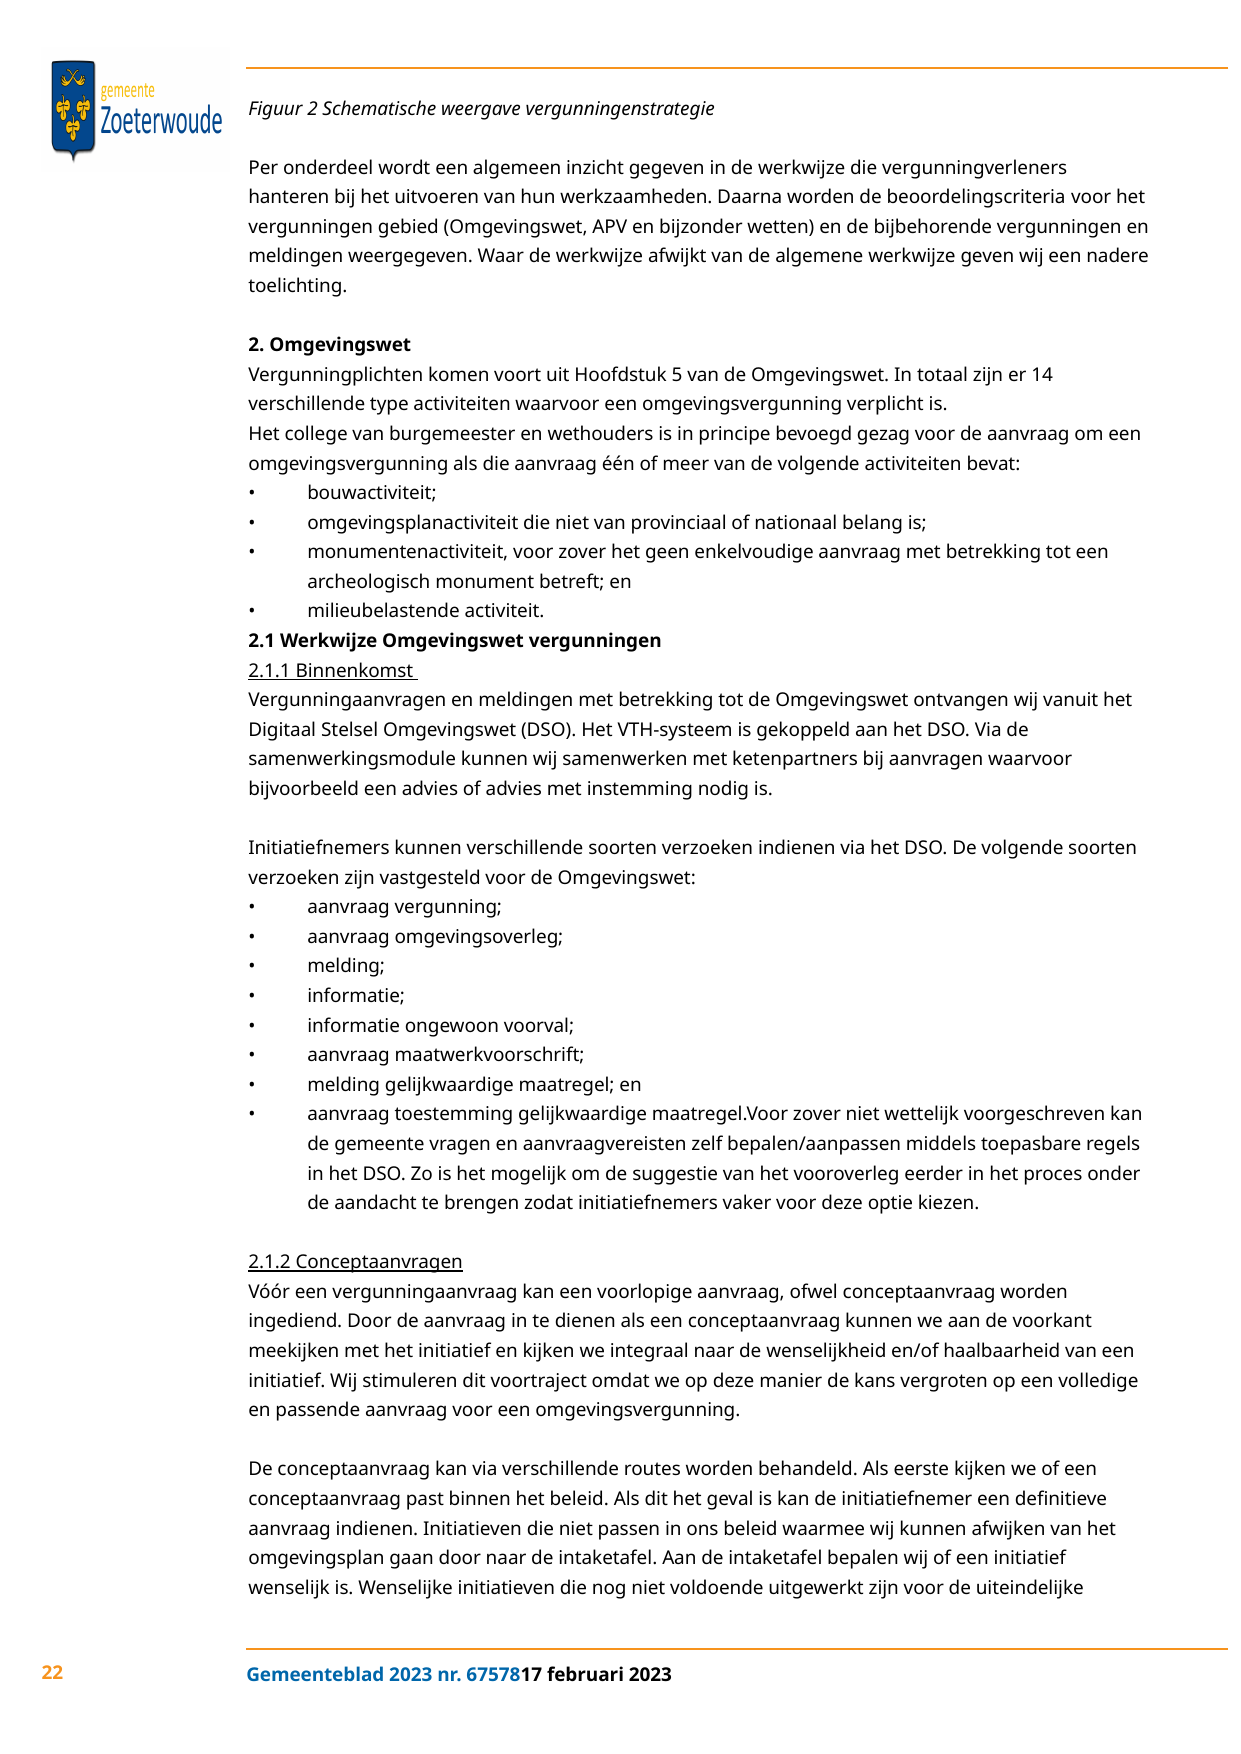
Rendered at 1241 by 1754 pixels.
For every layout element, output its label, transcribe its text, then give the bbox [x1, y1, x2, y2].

list melding; [248, 953, 1152, 978]
text 2. Omgevingswet [248, 331, 1152, 357]
list monumentenactiviteit, voor zover het geen enkelvoudige aanvraag met betrekking tot een archeologisch monument betreft; en [248, 538, 1152, 594]
list melding gelijkwaardige maatregel; en [248, 1071, 1152, 1097]
list omgevingsplanactiviteit die niet van provinciaal of nationaal belang is; [248, 509, 1152, 535]
text Figuur 2 Schematische weergave vergunningenstrategie [248, 95, 1152, 121]
text Initiatiefnemers kunnen verschillende soorten verzoeken indienen via het DSO. De volgende soorten verzoeken zijn vastgesteld voor de Omgevingswet: [248, 834, 1152, 890]
text Vóór een vergunningaanvraag kan een voorlopige aanvraag, ofwel conceptaanvraag worden ingediend. Door de aanvraag in te dienen als een conceptaanvraag kunnen we aan de voorkant meekijken met het initiatief en kijken we integraal naar de wenselijkheid en/of haalbaarheid van een initiatief. Wij stimuleren dit voortraject omdat we op deze manier de kans vergroten op een volledige en passende aanvraag voor een omgevingsvergunning. [248, 1278, 1152, 1422]
list milieubelastende activiteit. [248, 598, 1152, 623]
list aanvraag maatwerkvoorschrift; [248, 1041, 1152, 1067]
list aanvraag vergunning; [248, 893, 1152, 919]
text Per onderdeel wordt een algemeen inzicht gegeven in de werkwijze die vergunningverleners hanteren bij het uitvoeren van hun werkzaamheden. Daarna worden de beoordelingscriteria voor het vergunningen gebied (Omgevingswet, APV en bijzonder wetten) en de bijbehorende vergunningen en meldingen weergegeven. Waar de werkwijze afwijkt van de algemene werkwijze geven wij een nadere toelichting. [248, 154, 1152, 298]
list aanvraag omgevingsoverleg; [248, 923, 1152, 949]
list informatie; [248, 982, 1152, 1008]
list informatie ongewoon voorval; [248, 1012, 1152, 1038]
text Het college van burgemeester en wethouders is in principe bevoegd gezag voor de aanvraag om een omgevingsvergunning als die aanvraag één of meer van de volgende activiteiten bevat: [248, 420, 1152, 476]
list bouwactiviteit; [248, 479, 1152, 505]
text Vergunningaanvragen en meldingen met betrekking tot de Omgevingswet ontvangen wij vanuit het Digitaal Stelsel Omgevingswet (DSO). Het VTH-systeem is gekoppeld aan het DSO. Via de samenwerkingsmodule kunnen wij samenwerken met ketenpartners bij aanvragen waarvoor bijvoorbeeld een advies of advies met instemming nodig is. [248, 686, 1152, 801]
text 2.1.1 Binnenkomst [248, 657, 1152, 683]
picture [41, 47, 231, 172]
text 2.1.2 Conceptaanvragen [248, 1248, 1152, 1274]
text 2.1 Werkwijze Omgevingswet vergunningen [248, 627, 1152, 653]
list aanvraag toestemming gelijkwaardige maatregel.Voor zover niet wettelijk voorgeschreven kan de gemeente vragen en aanvraagvereisten zelf bepalen/aanpassen middels toepasbare regels in het DSO. Zo is het mogelijk om de suggestie van het vooroverleg eerder in het proces onder de aandacht te brengen zodat initiatiefnemers vaker voor deze optie kiezen. [248, 1101, 1152, 1215]
text Vergunningplichten komen voort uit Hoofdstuk 5 van de Omgevingswet. In totaal zijn er 14 verschillende type activiteiten waarvoor een omgevingsvergunning verplicht is. [248, 361, 1152, 416]
text De conceptaanvraag kan via verschillende routes worden behandeld. Als eerste kijken we of een conceptaanvraag past binnen het beleid. Als dit het geval is kan de initiatiefnemer een definitieve aanvraag indienen. Initiatieven die niet passen in ons beleid waarmee wij kunnen afwijken van het omgevingsplan gaan door naar de intaketafel. Aan de intaketafel bepalen wij of een initiatief wenselijk is. Wenselijke initiatieven die nog niet voldoende uitgewerkt zijn voor de uiteindelijke [248, 1456, 1152, 1600]
